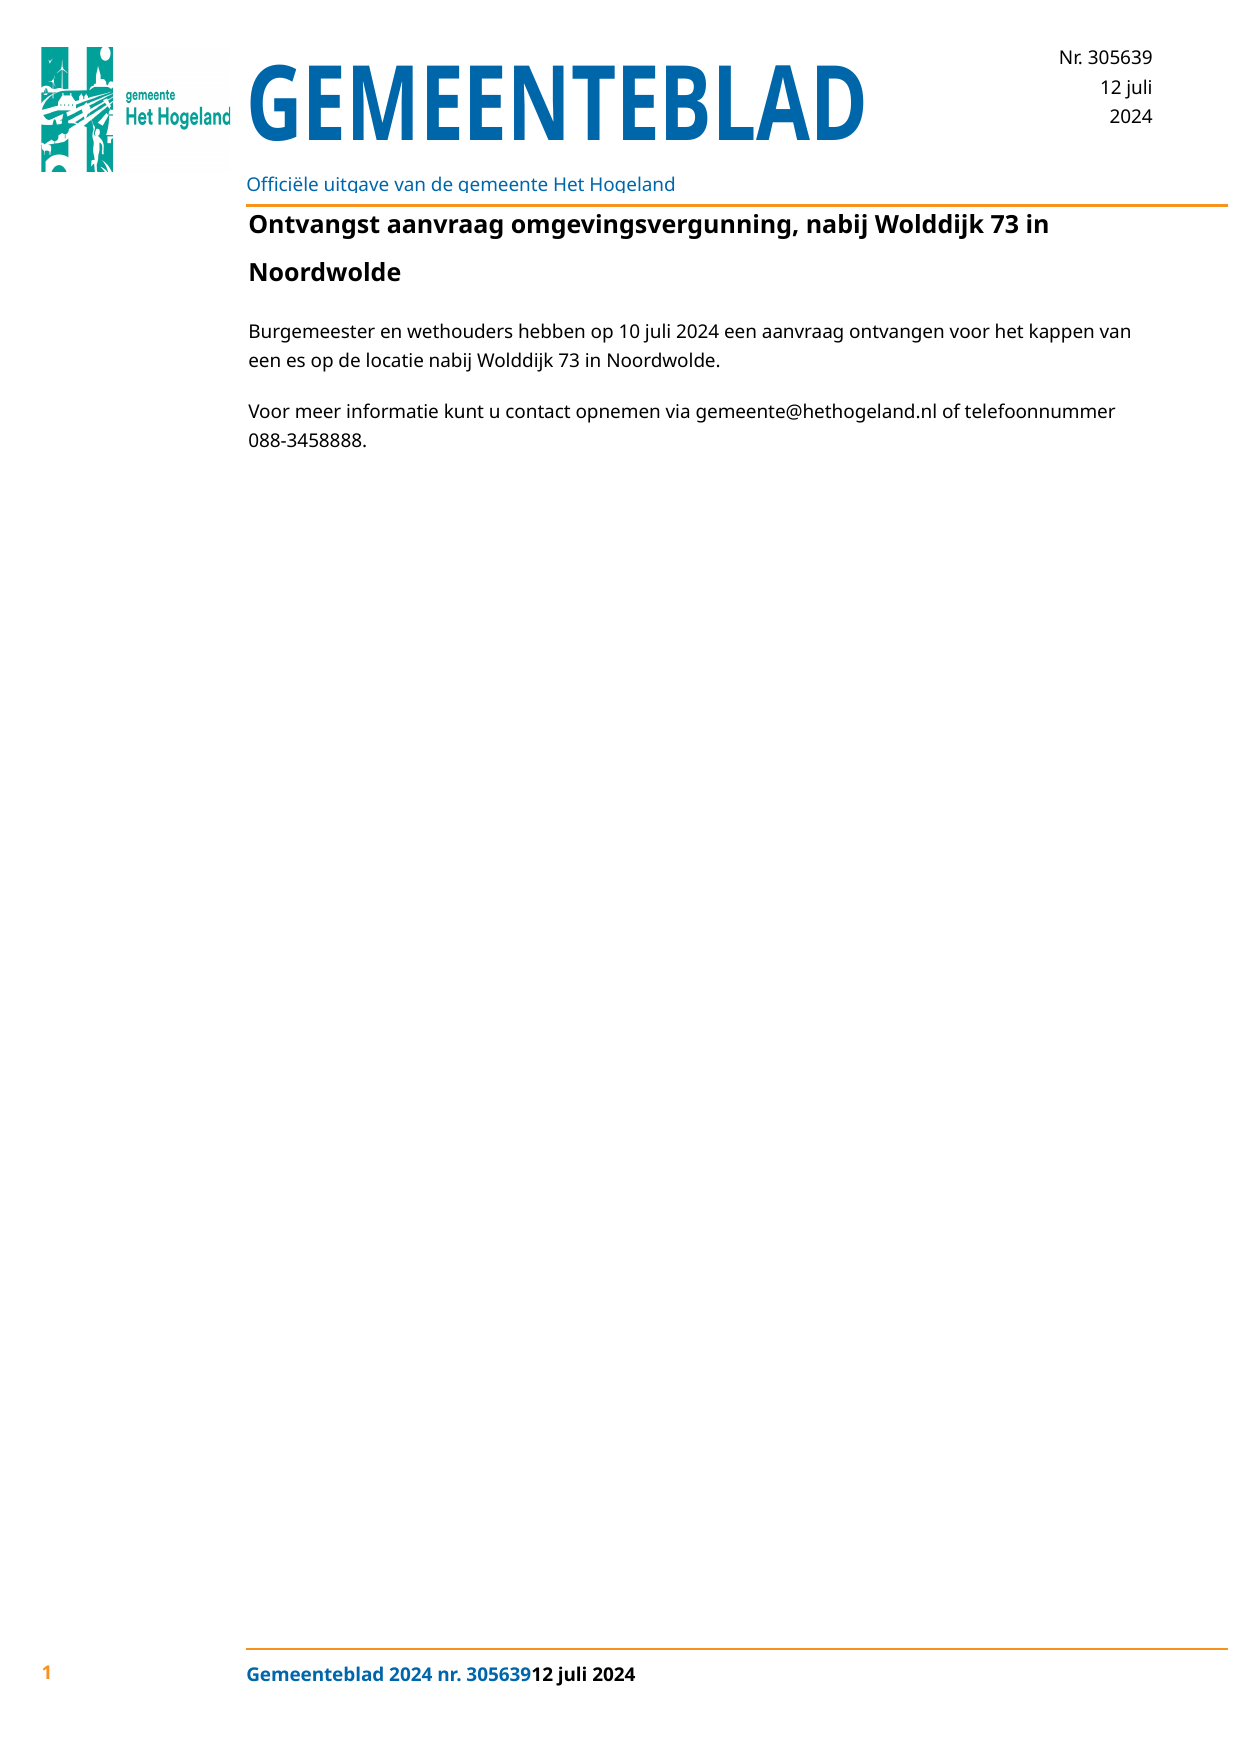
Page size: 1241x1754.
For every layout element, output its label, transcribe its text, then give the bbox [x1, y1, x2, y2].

text Burgemeester en wethouders hebben op 10 juli 2024 een aanvraag ontvangen voor het kappen van een es op de locatie nabij Wolddijk 73 in Noordwolde. [248, 318, 1152, 373]
text Voor meer informatie kunt u contact opnemen via gemeente@hethogeland.nl of telefoonnummer 088-3458888. [248, 398, 1152, 453]
picture [41, 47, 231, 172]
text Ontvangst aanvraag omgevingsvergunning, nabij Wolddijk 73 in Noordwolde [248, 207, 1152, 288]
